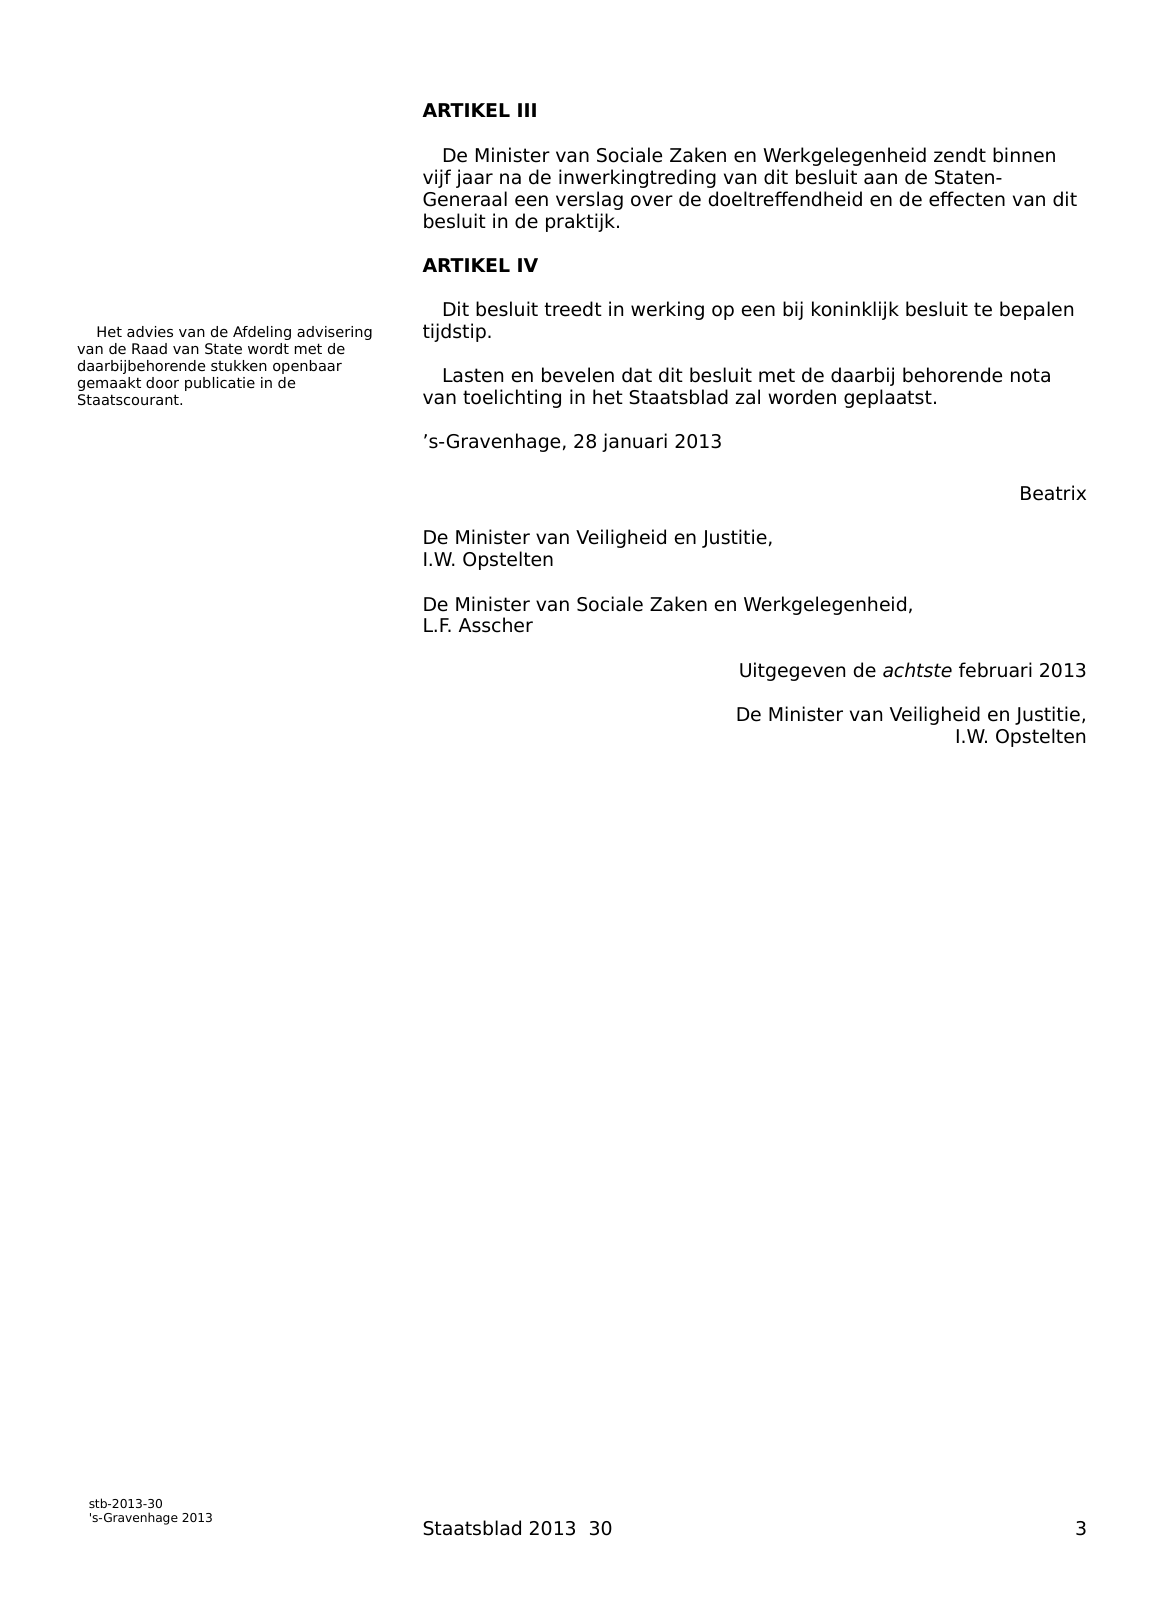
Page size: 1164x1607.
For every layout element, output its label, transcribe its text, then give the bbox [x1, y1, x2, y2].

text stb-2013-30 [88, 1497, 323, 1511]
subtitle ARTIKEL IV [422, 255, 1087, 277]
text Uitgegeven de achtste februari 2013 [422, 659, 1087, 682]
text 's-Gravenhage 2013 [88, 1511, 323, 1525]
text Lasten en bevelen dat dit besluit met de daarbij behorende nota van toelichting in het Staatsblad zal worden geplaatst. [422, 365, 1087, 409]
text De Minister van Sociale Zaken en Werkgelegenheid zendt binnen vijf jaar na de inwerkingtreding van dit besluit aan de Staten-Generaal een verslag over de doeltreffendheid en de effecten van dit besluit in de praktijk. [422, 144, 1087, 232]
text ’s-Gravenhage, 28 januari 2013 [422, 431, 1087, 453]
subtitle ARTIKEL III [422, 100, 1087, 122]
text De Minister van Veiligheid en Justitie, I.W. Opstelten [422, 704, 1087, 748]
text Dit besluit treedt in werking op een bij koninklijk besluit te bepalen tijdstip. [422, 299, 1087, 343]
text Het advies van de Afdeling advisering van de Raad van State wordt met de daarbijbehorende stukken openbaar gemaakt door publicatie in de Staatscourant. [77, 324, 396, 409]
text De Minister van Sociale Zaken en Werkgelegenheid, L.F. Asscher [422, 593, 1087, 637]
text De Minister van Veiligheid en Justitie, I.W. Opstelten [422, 527, 1087, 571]
text Beatrix [422, 483, 1087, 505]
